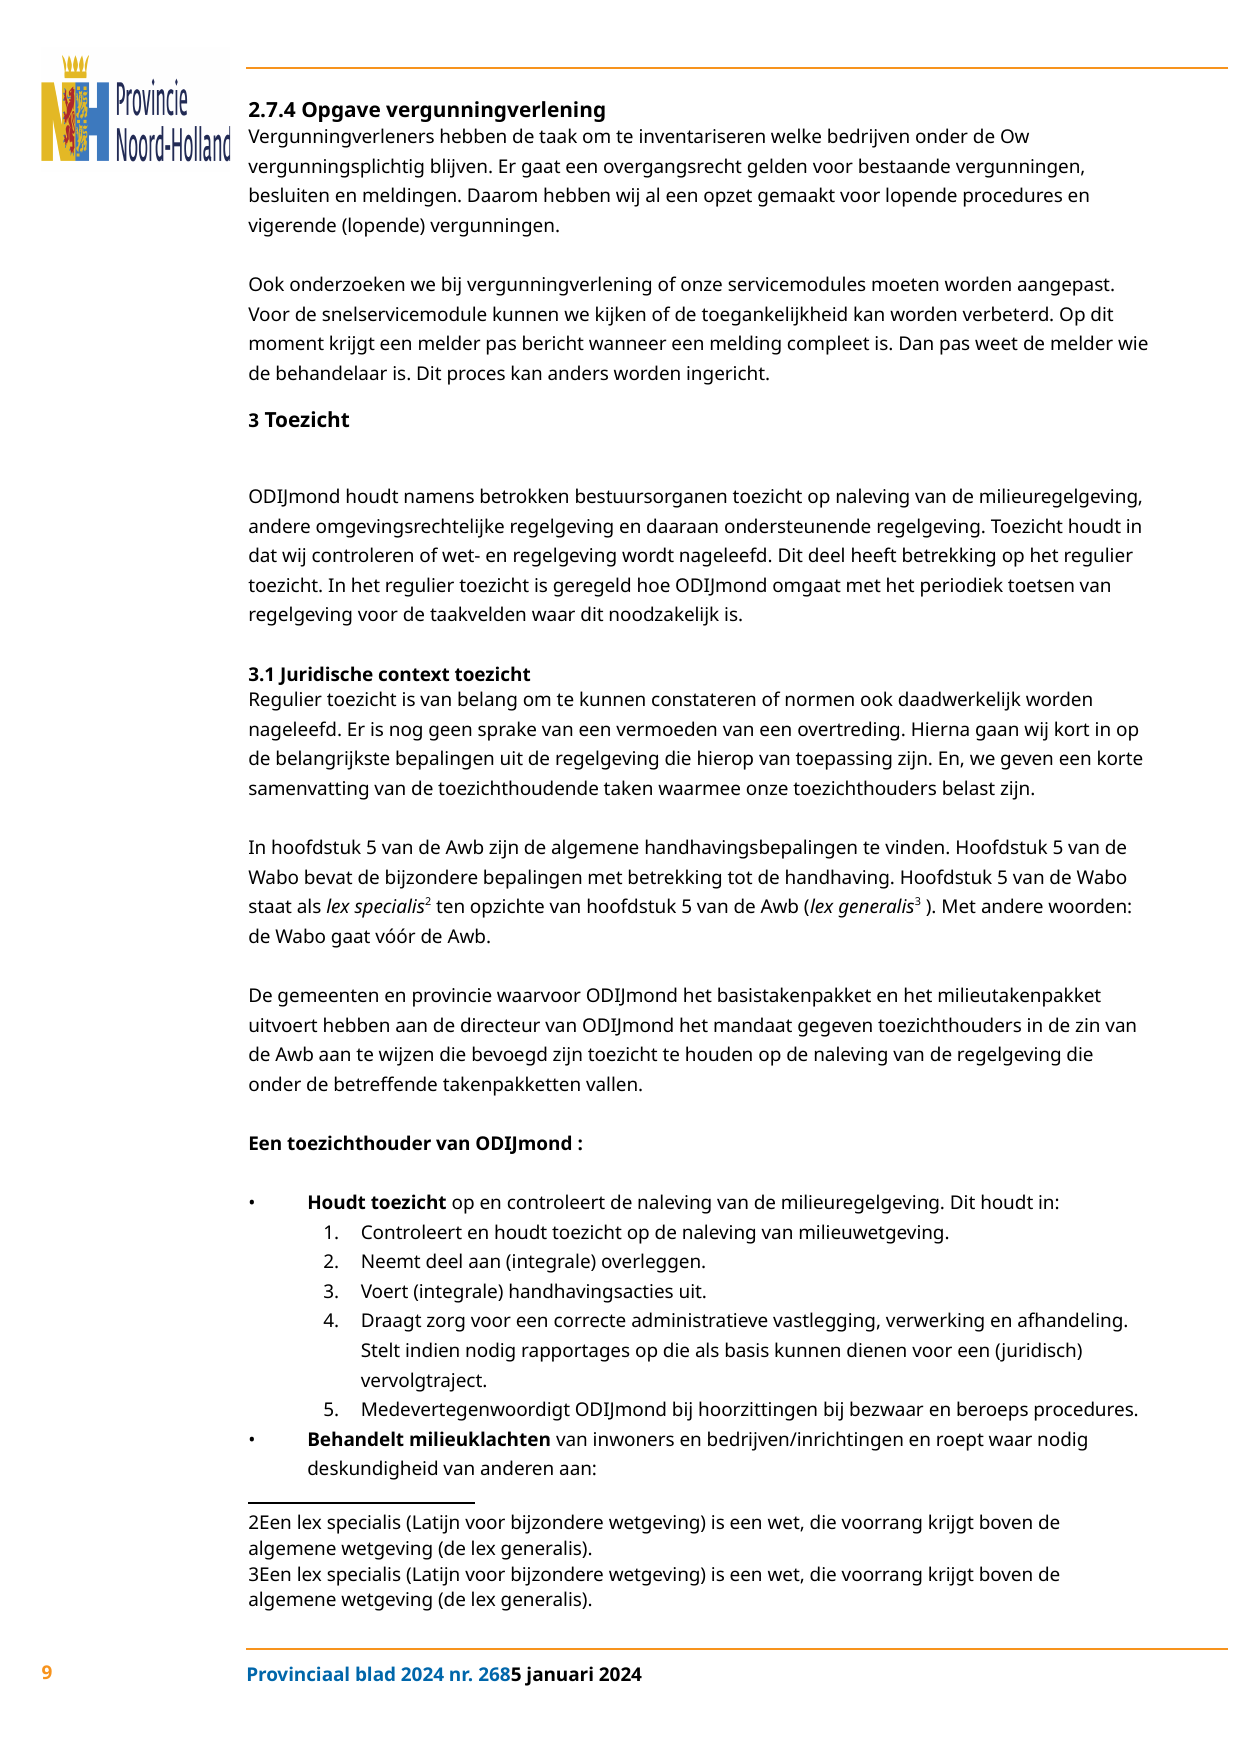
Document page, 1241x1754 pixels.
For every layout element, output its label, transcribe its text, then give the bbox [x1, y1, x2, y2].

list Controleert en houdt toezicht op de naleving van milieuwetgeving. [323, 1219, 1152, 1245]
list Mede­vertegenwoordigt ODIJmond bij hoorzittingen bij bezwaar­ en beroeps­ procedures. [323, 1396, 1152, 1422]
list Neemt deel aan (integrale) overleggen. [323, 1248, 1152, 1274]
list Behandelt milieuklachten van inwoners en bedrijven/inrichtingen en roept waar nodig deskundigheid van anderen aan: [248, 1426, 1152, 1481]
text Een lex specialis (Latijn voor bijzondere wetgeving) is een wet, die voorrang krijgt boven de algemene wetgeving (de lex generalis). [248, 1509, 1152, 1561]
list Houdt toezicht op en controleert de naleving van de milieuregelgeving. Dit houdt in: [248, 1189, 1152, 1215]
text 3.1 Juridische context toezicht [248, 661, 1152, 686]
text Regulier toezicht is van belang om te kunnen constateren of normen ook daadwerkelijk worden nageleefd. Er is nog geen sprake van een vermoeden van een overtreding. Hierna gaan wij kort in op de belangrijkste bepalingen uit de regelgeving die hierop van toepassing zijn. En, we geven een korte samenvatting van de toezichthoudende taken waarmee onze toezichthouders belast zijn. [248, 686, 1152, 801]
list Draagt zorg voor een correcte administratieve vastlegging, verwerking en afhandeling. Stelt indien nodig rapportages op die als basis kunnen dienen voor een (juridisch) vervolgtraject. [323, 1308, 1152, 1393]
text Een lex specialis (Latijn voor bijzondere wetgeving) is een wet, die voorrang krijgt boven de algemene wetgeving (de lex generalis). [248, 1561, 1152, 1612]
text 3 Toezicht [248, 406, 1152, 434]
text De gemeenten en provincie waarvoor ODIJmond het basistakenpakket en het milieutakenpakket uitvoert hebben aan de directeur van ODIJmond het mandaat gegeven toezichthouders in de zin van de Awb aan te wijzen die bevoegd zijn toezicht te houden op de naleving van de regelgeving die onder de betreffende takenpakketten vallen. [248, 982, 1152, 1097]
picture [41, 47, 231, 172]
text Een toezichthouder van ODIJmond : [248, 1130, 1152, 1156]
text 2.7.4 Opgave vergunningverlening [248, 95, 1152, 123]
text Vergunningverleners hebben de taak om te inventariseren welke bedrijven onder de Ow vergunningsplichtig blijven. Er gaat een overgangsrecht gelden voor bestaande vergunningen, besluiten en meldingen. Daarom hebben wij al een opzet gemaakt voor lopende procedures en vigerende (lopende) vergunningen. [248, 123, 1152, 238]
text ODIJmond houdt namens betrokken bestuursorganen toezicht op naleving van de milieuregelgeving, andere omgevingsrechtelijke regelgeving en daaraan ondersteunende regelgeving. Toezicht houdt in dat wij controleren of wet- en regelgeving wordt nageleefd. Dit deel heeft betrekking op het regulier toezicht. In het regulier toezicht is geregeld hoe ODIJmond omgaat met het periodiek toetsen van regelgeving voor de taakvelden waar dit noodzakelijk is. [248, 483, 1152, 627]
text Ook onderzoeken we bij vergunningverlening of onze servicemodules moeten worden aangepast. Voor de snelservicemodule kunnen we kijken of de toegankelijkheid kan worden verbeterd. Op dit moment krijgt een melder pas bericht wanneer een melding compleet is. Dan pas weet de melder wie de behandelaar is. Dit proces kan anders worden ingericht. [248, 271, 1152, 386]
list Voert (integrale) handhavingsacties uit. [323, 1278, 1152, 1304]
text In hoofdstuk 5 van de Awb zijn de algemene handhavingsbepalingen te vinden. Hoofdstuk 5 van de Wabo bevat de bijzondere bepalingen met betrekking tot de handhaving. Hoofdstuk 5 van de Wabo staat als lex specialis ten opzichte van hoofdstuk 5 van de Awb (lex generalis ). Met andere woorden: de Wabo gaat vóór de Awb. [248, 834, 1152, 949]
